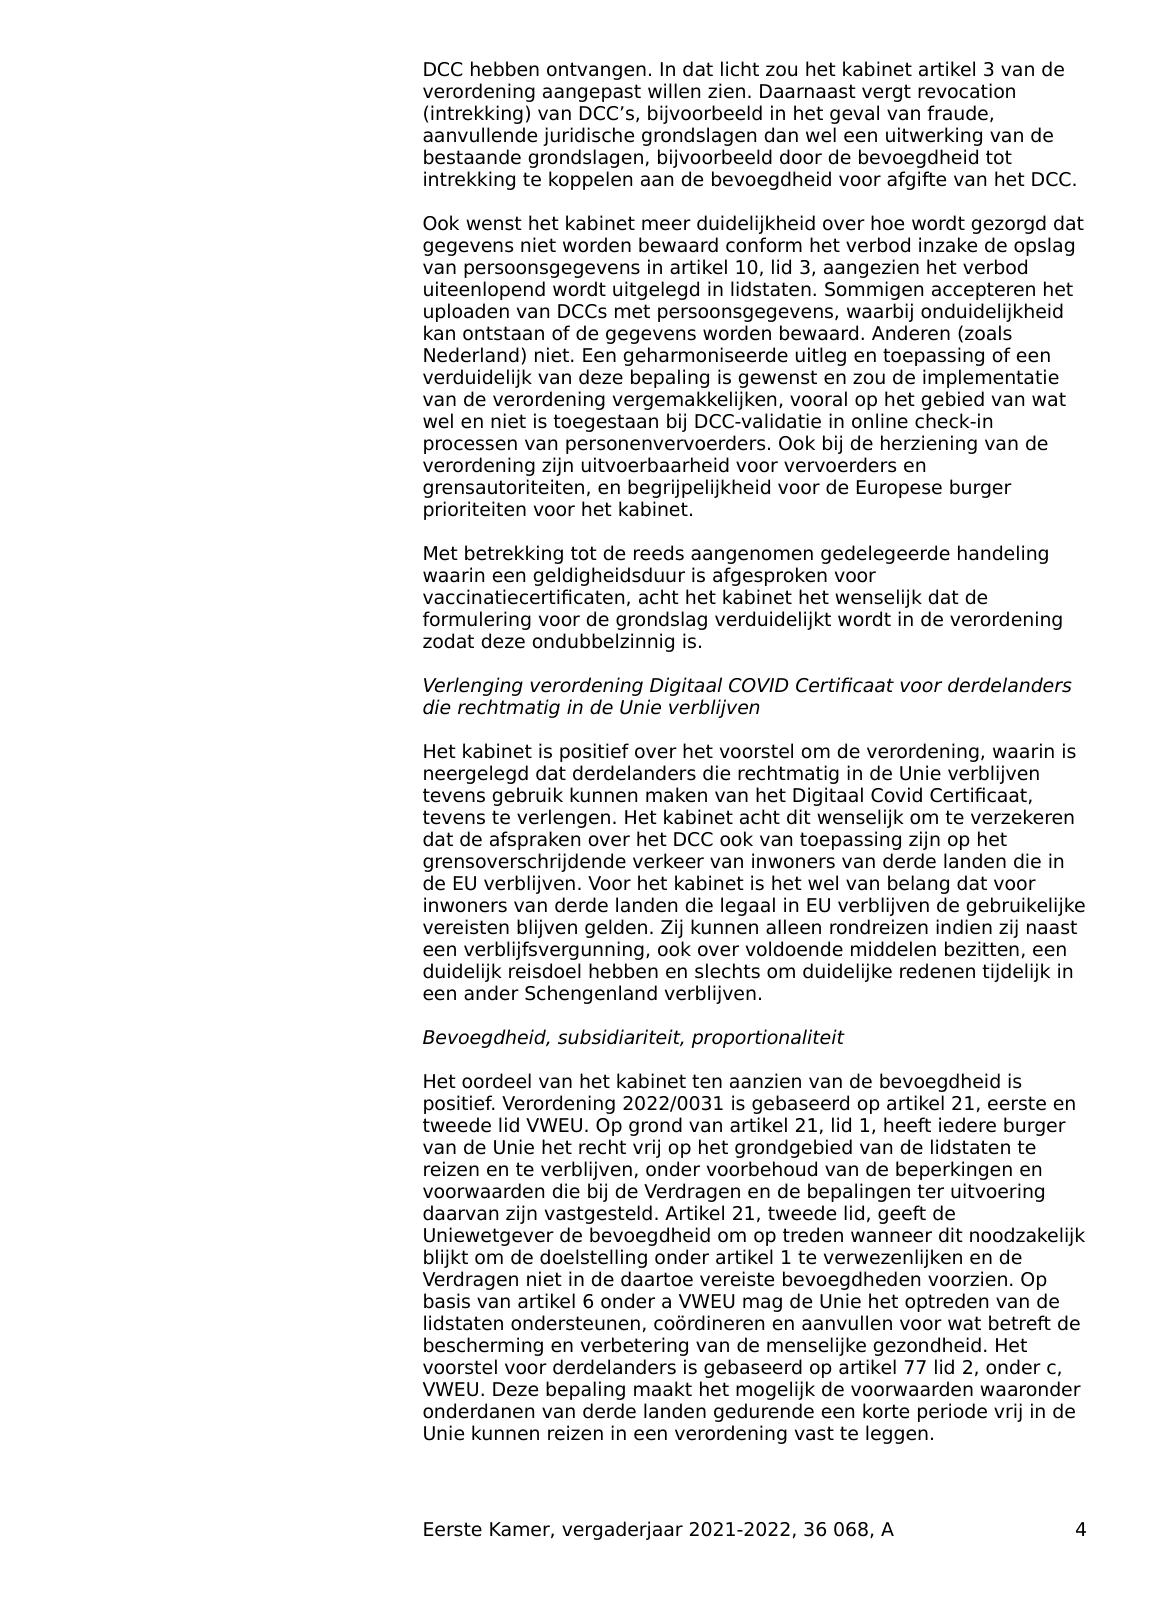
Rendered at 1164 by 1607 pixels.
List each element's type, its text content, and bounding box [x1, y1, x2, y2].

text Met betrekking tot de reeds aangenomen gedelegeerde handeling waarin een geldigheidsduur is afgesproken voor vaccinatiecertificaten, acht het kabinet het wenselijk dat de formulering voor de grondslag verduidelijkt wordt in de verordening zodat deze ondubbelzinnig is. [422, 543, 1087, 653]
text Ook wenst het kabinet meer duidelijkheid over hoe wordt gezorgd dat gegevens niet worden bewaard conform het verbod inzake de opslag van persoonsgegevens in artikel 10, lid 3, aangezien het verbod uiteenlopend wordt uitgelegd in lidstaten. Sommigen accepteren het uploaden van DCCs met persoonsgegevens, waarbij onduidelijkheid kan ontstaan of de gegevens worden bewaard. Anderen (zoals Nederland) niet. Een geharmoniseerde uitleg en toepassing of een verduidelijk van deze bepaling is gewenst en zou de implementatie van de verordening vergemakkelijken, vooral op het gebied van wat wel en niet is toegestaan bij DCC-validatie in online check-in processen van personenvervoerders. Ook bij de herziening van de verordening zijn uitvoerbaarheid voor vervoerders en grensautoriteiten, en begrijpelijkheid voor de Europese burger prioriteiten voor het kabinet. [422, 213, 1087, 521]
text Het oordeel van het kabinet ten aanzien van de bevoegdheid is positief. Verordening 2022/0031 is gebaseerd op artikel 21, eerste en tweede lid VWEU. Op grond van artikel 21, lid 1, heeft iedere burger van de Unie het recht vrij op het grondgebied van de lidstaten te reizen en te verblijven, onder voorbehoud van de beperkingen en voorwaarden die bij de Verdragen en de bepalingen ter uitvoering daarvan zijn vastgesteld. Artikel 21, tweede lid, geeft de Uniewetgever de bevoegdheid om op treden wanneer dit noodzakelijk blijkt om de doelstelling onder artikel 1 te verwezenlijken en de Verdragen niet in de daartoe vereiste bevoegdheden voorzien. Op basis van artikel 6 onder a VWEU mag de Unie het optreden van de lidstaten ondersteunen, coördineren en aanvullen voor wat betreft de bescherming en verbetering van de menselijke gezondheid. Het voorstel voor derdelanders is gebaseerd op artikel 77 lid 2, onder c, VWEU. Deze bepaling maakt het mogelijk de voorwaarden waaronder onderdanen van derde landen gedurende een korte periode vrij in de Unie kunnen reizen in een verordening vast te leggen. [422, 1071, 1087, 1445]
subtitle Bevoegdheid, subsidiariteit, proportionaliteit [422, 1027, 1087, 1049]
subtitle Verlenging verordening Digitaal COVID Certificaat voor derdelanders die rechtmatig in de Unie verblijven [422, 675, 1087, 719]
text Het kabinet is positief over het voorstel om de verordening, waarin is neergelegd dat derdelanders die rechtmatig in de Unie verblijven tevens gebruik kunnen maken van het Digitaal Covid Certificaat, tevens te verlengen. Het kabinet acht dit wenselijk om te verzekeren dat de afspraken over het DCC ook van toepassing zijn op het grensoverschrijdende verkeer van inwoners van derde landen die in de EU verblijven. Voor het kabinet is het wel van belang dat voor inwoners van derde landen die legaal in EU verblijven de gebruikelijke vereisten blijven gelden. Zij kunnen alleen rondreizen indien zij naast een verblijfsvergunning, ook over voldoende middelen bezitten, een duidelijk reisdoel hebben en slechts om duidelijke redenen tijdelijk in een ander Schengenland verblijven. [422, 741, 1087, 1005]
text DCC hebben ontvangen. In dat licht zou het kabinet artikel 3 van de verordening aangepast willen zien. Daarnaast vergt revocation (intrekking) van DCC’s, bijvoorbeeld in het geval van fraude, aanvullende juridische grondslagen dan wel een uitwerking van de bestaande grondslagen, bijvoorbeeld door de bevoegdheid tot intrekking te koppelen aan de bevoegdheid voor afgifte van het DCC. [422, 59, 1087, 191]
